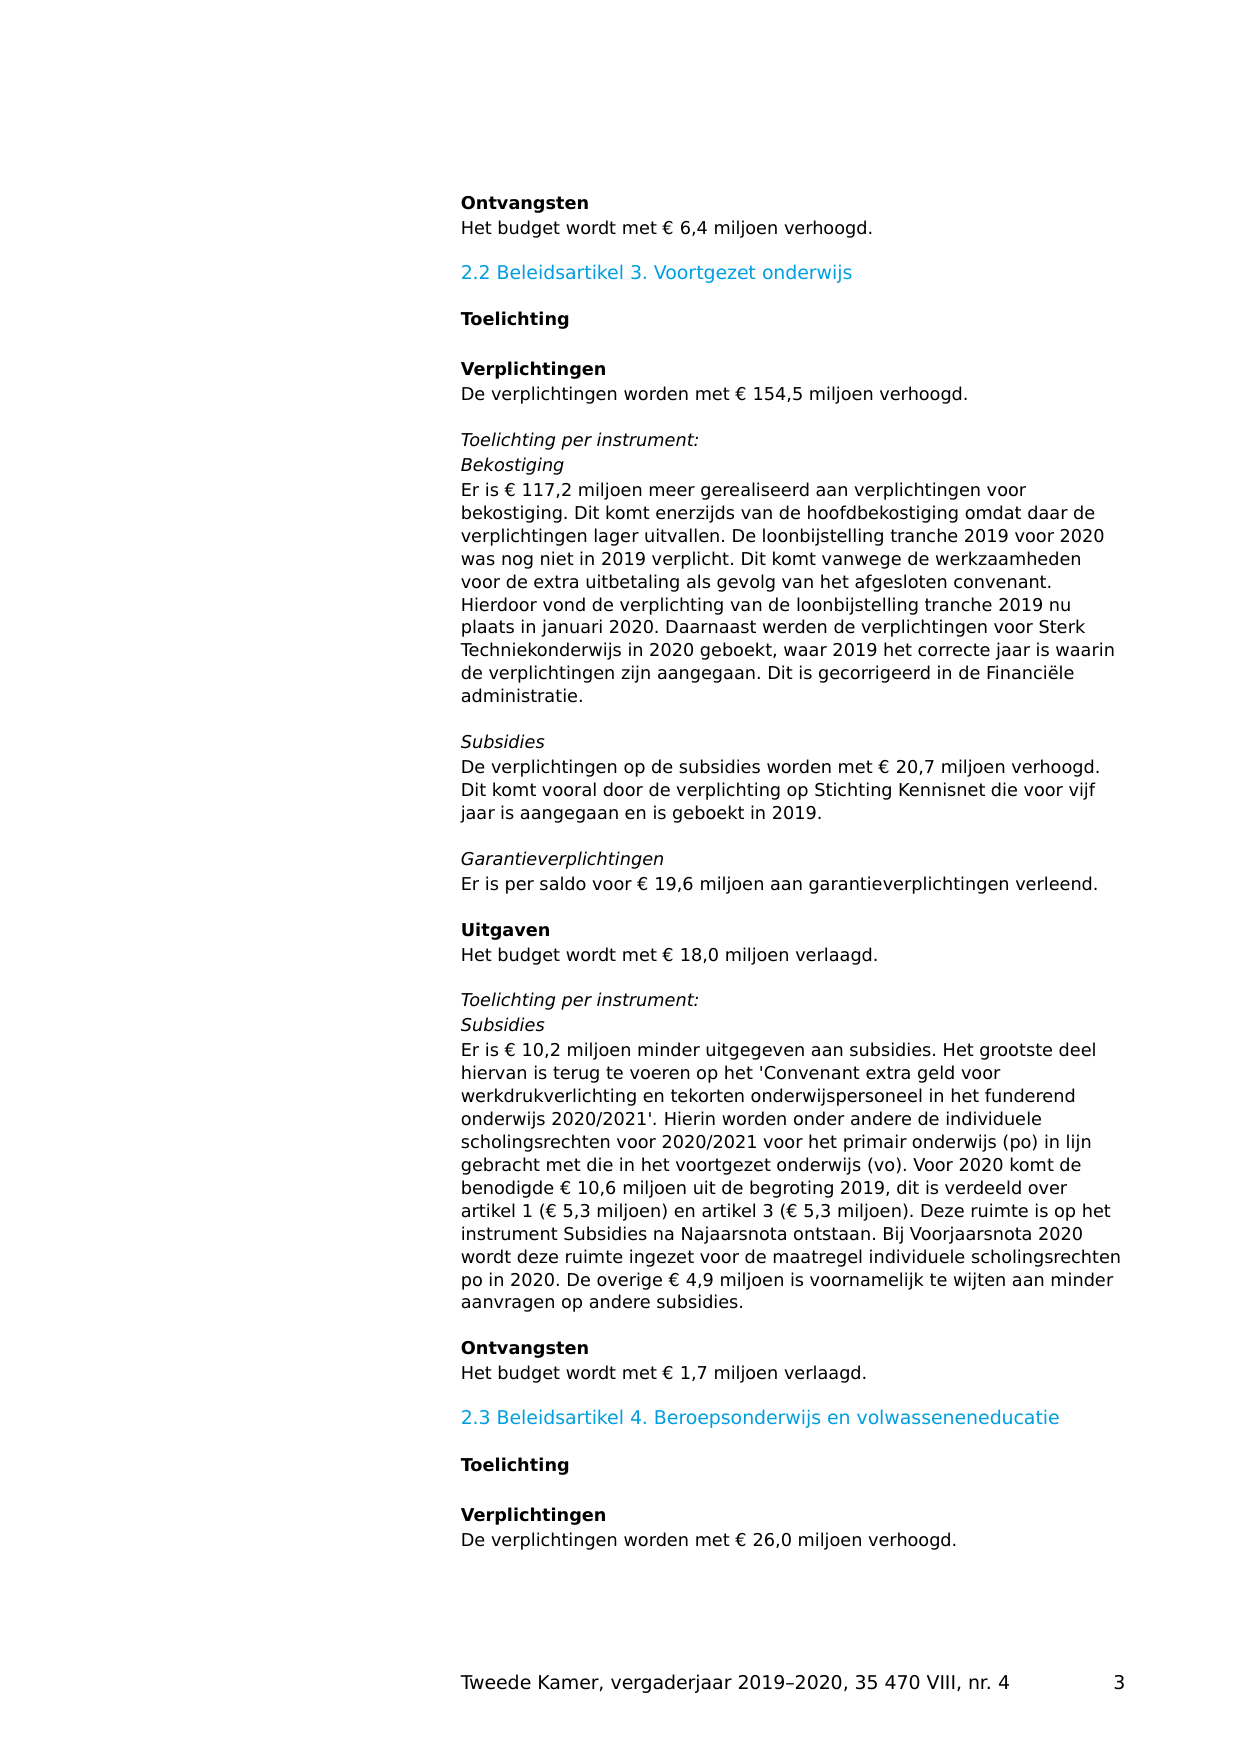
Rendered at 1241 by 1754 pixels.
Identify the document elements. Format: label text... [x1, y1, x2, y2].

title 2.3 Beleidsartikel 4. Beroepsonderwijs en volwasseneneducatie [461, 1407, 1125, 1429]
text Het budget wordt met € 6,4 miljoen verhoogd. [461, 216, 1125, 239]
text Subsidies [461, 730, 1125, 753]
text Er is per saldo voor € 19,6 miljoen aan garantieverplichtingen verleend. [461, 872, 1125, 895]
text Ontvangsten [461, 191, 1125, 214]
text Ontvangsten [461, 1336, 1125, 1359]
text Garantieverplichtingen [461, 847, 1125, 870]
text De verplichtingen worden met € 26,0 miljoen verhoogd. [461, 1528, 1125, 1551]
text De verplichtingen op de subsidies worden met € 20,7 miljoen verhoogd. Dit komt vooral door de verplichting op Stichting Kennisnet die voor vijf jaar is aangegaan en is geboekt in 2019. [461, 755, 1125, 824]
text Verplichtingen [461, 357, 1125, 380]
text Toelichting [461, 307, 1125, 330]
text Subsidies [461, 1013, 1125, 1036]
text Er is € 117,2 miljoen meer gerealiseerd aan verplichtingen voor bekostiging. Dit komt enerzijds van de hoofdbekostiging omdat daar de verplichtingen lager uitvallen. De loonbijstelling tranche 2019 voor 2020 was nog niet in 2019 verplicht. Dit komt vanwege de werkzaamheden voor de extra uitbetaling als gevolg van het afgesloten convenant. Hierdoor vond de verplichting van de loonbijstelling tranche 2019 nu plaats in januari 2020. Daarnaast werden de verplichtingen voor Sterk Techniekonderwijs in 2020 geboekt, waar 2019 het correcte jaar is waarin de verplichtingen zijn aangegaan. Dit is gecorrigeerd in de Financiële administratie. [461, 478, 1125, 707]
text De verplichtingen worden met € 154,5 miljoen verhoogd. [461, 382, 1125, 405]
text Uitgaven [461, 918, 1125, 941]
text Er is € 10,2 miljoen minder uitgegeven aan subsidies. Het grootste deel hiervan is terug te voeren op het 'Convenant extra geld voor werkdrukverlichting en tekorten onderwijspersoneel in het funderend onderwijs 2020/2021'. Hierin worden onder andere de individuele scholingsrechten voor 2020/2021 voor het primair onderwijs (po) in lijn gebracht met die in het voortgezet onderwijs (vo). Voor 2020 komt de benodigde € 10,6 miljoen uit de begroting 2019, dit is verdeeld over artikel 1 (€ 5,3 miljoen) en artikel 3 (€ 5,3 miljoen). Deze ruimte is op het instrument Subsidies na Najaarsnota ontstaan. Bij Voorjaarsnota 2020 wordt deze ruimte ingezet voor de maatregel individuele scholingsrechten po in 2020. De overige € 4,9 miljoen is voornamelijk te wijten aan minder aanvragen op andere subsidies. [461, 1038, 1125, 1313]
text Toelichting per instrument: [461, 988, 1125, 1011]
text Toelichting per instrument: [461, 428, 1125, 451]
text Verplichtingen [461, 1503, 1125, 1526]
text Bekostiging [461, 453, 1125, 476]
text Het budget wordt met € 1,7 miljoen verlaagd. [461, 1361, 1125, 1384]
text Toelichting [461, 1453, 1125, 1476]
text Het budget wordt met € 18,0 miljoen verlaagd. [461, 943, 1125, 966]
title 2.2 Beleidsartikel 3. Voortgezet onderwijs [461, 262, 1125, 283]
